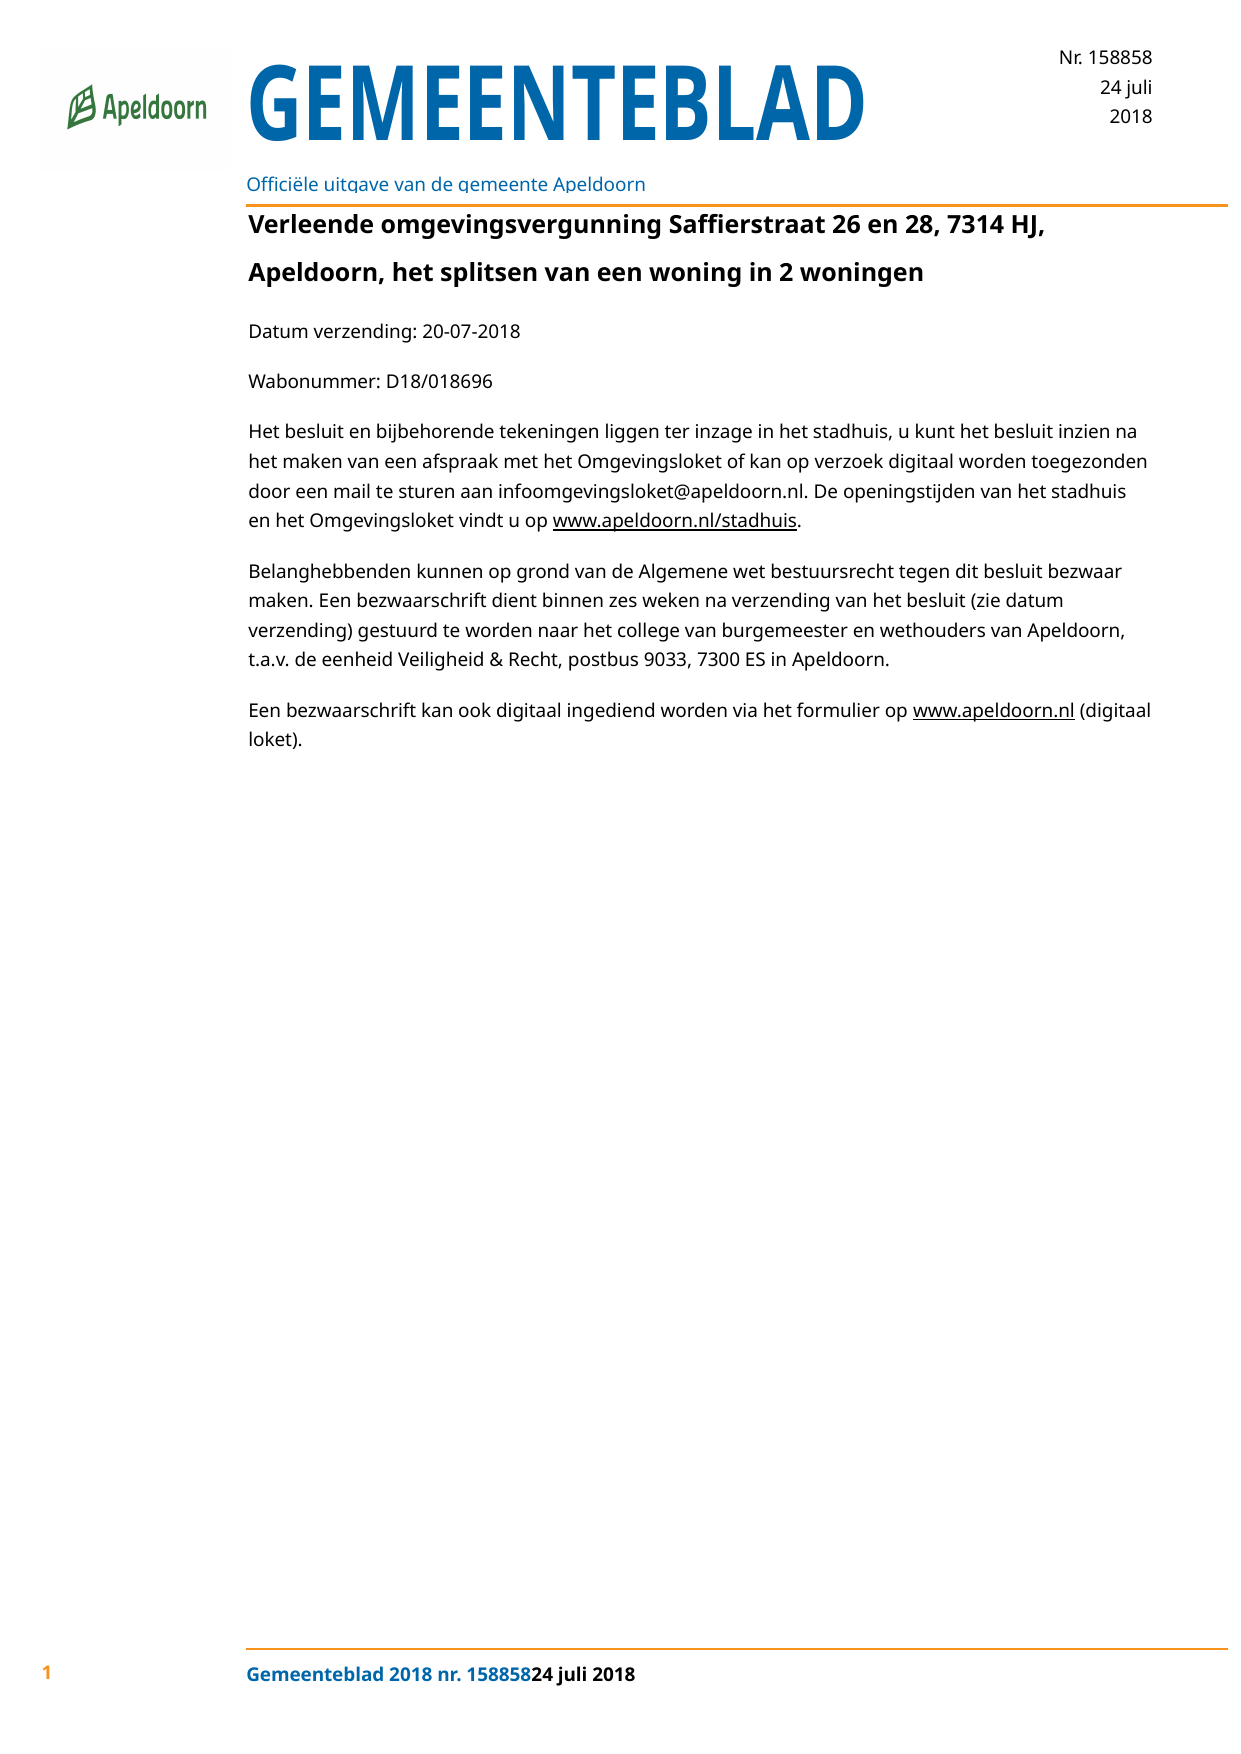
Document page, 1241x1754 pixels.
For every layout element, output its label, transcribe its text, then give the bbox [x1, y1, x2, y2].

text Wabonummer: D18/018696 [248, 368, 1152, 394]
text Een bezwaarschrift kan ook digitaal ingediend worden via het formulier op www.apeldoorn.nl (digitaal loket). [248, 697, 1152, 752]
text Belanghebbenden kunnen op grond van de Algemene wet bestuursrecht tegen dit besluit bezwaar maken. Een bezwaarschrift dient binnen zes weken na verzending van het besluit (zie datum verzending) gestuurd te worden naar het college van burgemeester en wethouders van Apeldoorn, t.a.v. de eenheid Veiligheid & Recht, postbus 9033, 7300 ES in Apeldoorn. [248, 558, 1152, 672]
text Het besluit en bijbehorende tekeningen liggen ter inzage in het stadhuis, u kunt het besluit inzien na het maken van een afspraak met het Omgevingsloket of kan op verzoek digitaal worden toegezonden door een mail te sturen aan infoomgevingsloket@apeldoorn.nl. De openingstijden van het stadhuis en het Omgevingsloket vindt u op www.apeldoorn.nl/stadhuis. [248, 419, 1152, 533]
text Datum verzending: 20-07-2018 [248, 318, 1152, 344]
text Verleende omgevingsvergunning Saffierstraat 26 en 28, 7314 HJ, Apeldoorn, het splitsen van een woning in 2 woningen [248, 207, 1152, 288]
picture [41, 47, 231, 172]
